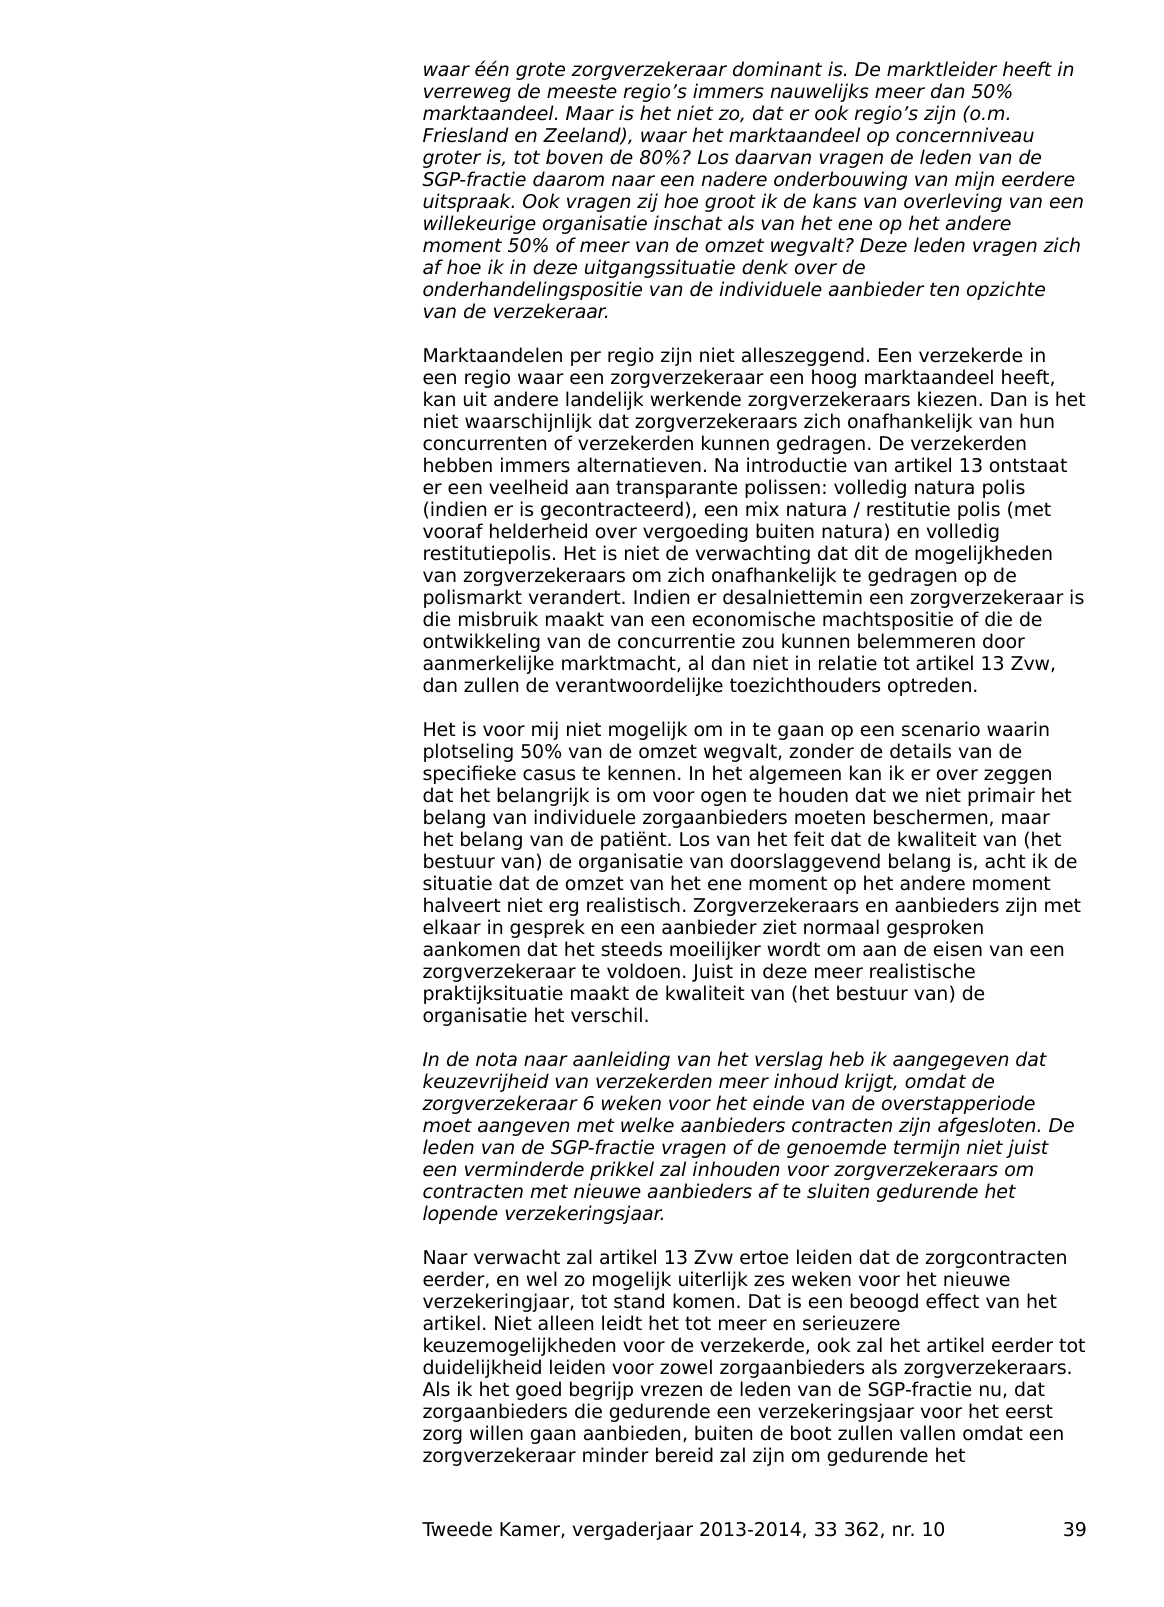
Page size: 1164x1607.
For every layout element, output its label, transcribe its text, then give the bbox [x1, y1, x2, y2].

text waar één grote zorgverzekeraar dominant is. De marktleider heeft in verreweg de meeste regio’s immers nauwelijks meer dan 50% marktaandeel. Maar is het niet zo, dat er ook regio’s zijn (o.m. Friesland en Zeeland), waar het marktaandeel op concernniveau groter is, tot boven de 80%? Los daarvan vragen de leden van de SGP-fractie daarom naar een nadere onderbouwing van mijn eerdere uitspraak. Ook vragen zij hoe groot ik de kans van overleving van een willekeurige organisatie inschat als van het ene op het andere moment 50% of meer van de omzet wegvalt? Deze leden vragen zich af hoe ik in deze uitgangssituatie denk over de onderhandelingspositie van de individuele aanbieder ten opzichte van de verzekeraar. [422, 59, 1087, 323]
text In de nota naar aanleiding van het verslag heb ik aangegeven dat keuzevrijheid van verzekerden meer inhoud krijgt, omdat de zorgverzekeraar 6 weken voor het einde van de overstapperiode moet aangeven met welke aanbieders contracten zijn afgesloten. De leden van de SGP-fractie vragen of de genoemde termijn niet juist een verminderde prikkel zal inhouden voor zorgverzekeraars om contracten met nieuwe aanbieders af te sluiten gedurende het lopende verzekeringsjaar. [422, 1049, 1087, 1224]
text Marktaandelen per regio zijn niet alleszeggend. Een verzekerde in een regio waar een zorgverzekeraar een hoog marktaandeel heeft, kan uit andere landelijk werkende zorgverzekeraars kiezen. Dan is het niet waarschijnlijk dat zorgverzekeraars zich onafhankelijk van hun concurrenten of verzekerden kunnen gedragen. De verzekerden hebben immers alternatieven. Na introductie van artikel 13 ontstaat er een veelheid aan transparante polissen: volledig natura polis (indien er is gecontracteerd), een mix natura / restitutie polis (met vooraf helderheid over vergoeding buiten natura) en volledig restitutiepolis. Het is niet de verwachting dat dit de mogelijkheden van zorgverzekeraars om zich onafhankelijk te gedragen op de polismarkt verandert. Indien er desalniettemin een zorgverzekeraar is die misbruik maakt van een economische machtspositie of die de ontwikkeling van de concurrentie zou kunnen belemmeren door aanmerkelijke marktmacht, al dan niet in relatie tot artikel 13 Zvw, dan zullen de verantwoordelijke toezichthouders optreden. [422, 345, 1087, 697]
text Het is voor mij niet mogelijk om in te gaan op een scenario waarin plotseling 50% van de omzet wegvalt, zonder de details van de specifieke casus te kennen. In het algemeen kan ik er over zeggen dat het belangrijk is om voor ogen te houden dat we niet primair het belang van individuele zorgaanbieders moeten beschermen, maar het belang van de patiënt. Los van het feit dat de kwaliteit van (het bestuur van) de organisatie van doorslaggevend belang is, acht ik de situatie dat de omzet van het ene moment op het andere moment halveert niet erg realistisch. Zorgverzekeraars en aanbieders zijn met elkaar in gesprek en een aanbieder ziet normaal gesproken aankomen dat het steeds moeilijker wordt om aan de eisen van een zorgverzekeraar te voldoen. Juist in deze meer realistische praktijksituatie maakt de kwaliteit van (het bestuur van) de organisatie het verschil. [422, 719, 1087, 1027]
text Naar verwacht zal artikel 13 Zvw ertoe leiden dat de zorgcontracten eerder, en wel zo mogelijk uiterlijk zes weken voor het nieuwe verzekeringjaar, tot stand komen. Dat is een beoogd effect van het artikel. Niet alleen leidt het tot meer en serieuzere keuzemogelijkheden voor de verzekerde, ook zal het artikel eerder tot duidelijkheid leiden voor zowel zorgaanbieders als zorgverzekeraars. Als ik het goed begrijp vrezen de leden van de SGP-fractie nu, dat zorgaanbieders die gedurende een verzekeringsjaar voor het eerst zorg willen gaan aanbieden, buiten de boot zullen vallen omdat een zorgverzekeraar minder bereid zal zijn om gedurende het [422, 1247, 1087, 1467]
